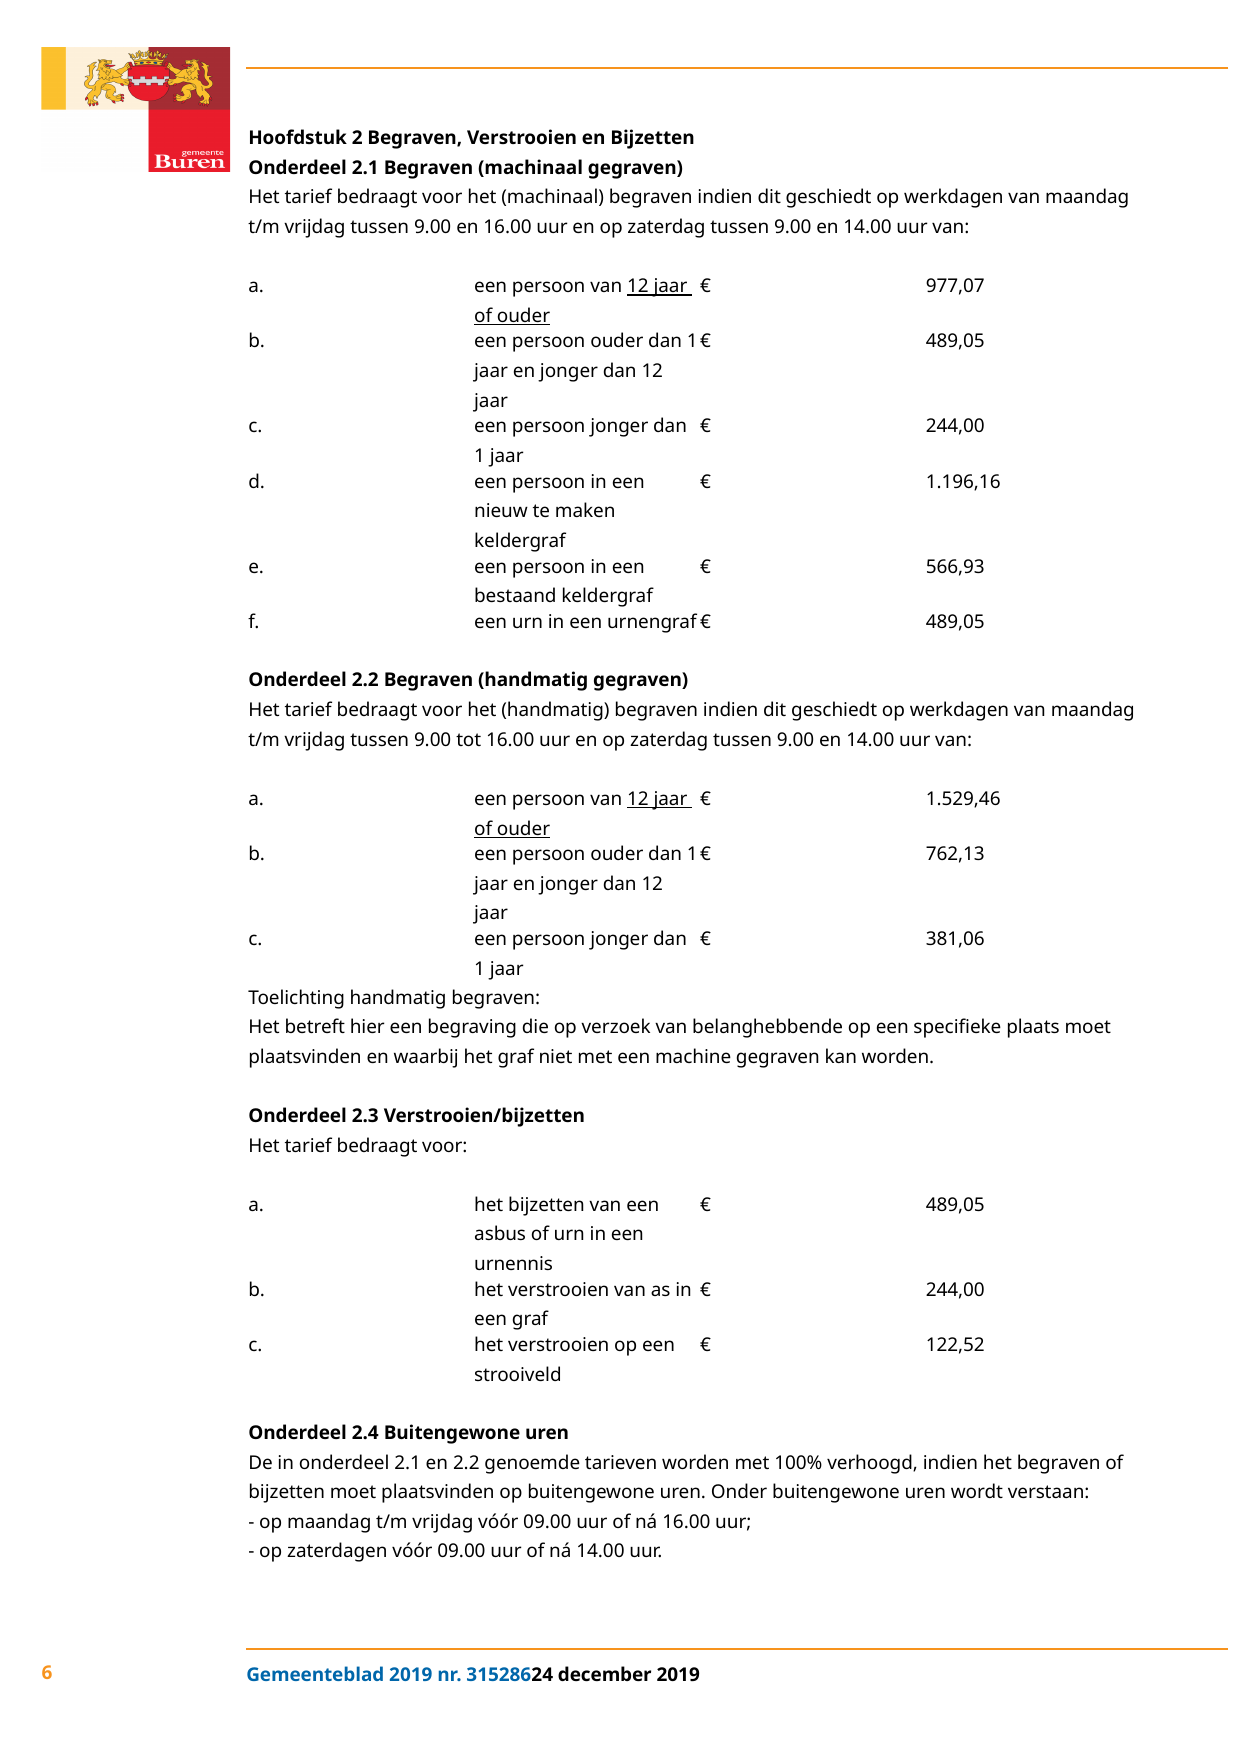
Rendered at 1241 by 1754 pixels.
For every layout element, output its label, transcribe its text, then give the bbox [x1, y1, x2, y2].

text Onderdeel 2.4 Buitengewone uren [248, 1419, 1152, 1445]
table_header € [700, 785, 926, 840]
table_cell d. [248, 468, 474, 553]
table_cell € [700, 608, 926, 634]
table_cell 244,00 [926, 413, 1152, 468]
table_cell 381,06 [926, 925, 1152, 981]
table_cell b. [248, 1276, 474, 1331]
table_cell c. [248, 925, 474, 981]
table_header € [700, 1191, 926, 1276]
table_cell 244,00 [926, 1276, 1152, 1331]
table_cell een persoon jonger dan 1 jaar [474, 925, 700, 981]
text Het tarief bedraagt voor het (handmatig) begraven indien dit geschiedt op werkdagen van maandag t/m vrijdag tussen 9.00 tot 16.00 uur en op zaterdag tussen 9.00 en 14.00 uur van: [248, 696, 1152, 752]
table_cell 762,13 [926, 840, 1152, 925]
text - op zaterdagen vóór 09.00 uur of ná 14.00 uur. [248, 1538, 1152, 1563]
table_cell 122,52 [926, 1331, 1152, 1387]
table_cell een urn in een urnengraf [474, 608, 700, 634]
text Toelichting handmatig begraven: [248, 984, 1152, 1009]
table_cell een persoon ouder dan 1 jaar en jonger dan 12 jaar [474, 840, 700, 925]
table_cell € [700, 328, 926, 413]
text Onderdeel 2.3 Verstrooien/bijzetten [248, 1102, 1152, 1128]
table_cell e. [248, 553, 474, 608]
table_cell een persoon ouder dan 1 jaar en jonger dan 12 jaar [474, 328, 700, 413]
table_cell het verstrooien van as in een graf [474, 1276, 700, 1331]
table_cell € [700, 553, 926, 608]
picture [41, 47, 231, 172]
table_header € [700, 273, 926, 328]
table_cell € [700, 840, 926, 925]
table_header het bijzetten van een asbus of urn in een urnennis [474, 1191, 700, 1276]
table_cell b. [248, 840, 474, 925]
table_cell 489,05 [926, 328, 1152, 413]
table_cell € [700, 413, 926, 468]
table_cell 566,93 [926, 553, 1152, 608]
table_cell het verstrooien op een strooiveld [474, 1331, 700, 1387]
table_header 489,05 [926, 1191, 1152, 1276]
table_cell b. [248, 328, 474, 413]
text Het betreft hier een begraving die op verzoek van belanghebbende op een specifieke plaats moet plaatsvinden en waarbij het graf niet met een machine gegraven kan worden. [248, 1013, 1152, 1069]
table_cell een persoon in een bestaand keldergraf [474, 553, 700, 608]
table_header 1.529,46 [926, 785, 1152, 840]
table_cell € [700, 1331, 926, 1387]
table_cell een persoon jonger dan 1 jaar [474, 413, 700, 468]
text Het tarief bedraagt voor het (machinaal) begraven indien dit geschiedt op werkdagen van maandag t/m vrijdag tussen 9.00 en 16.00 uur en op zaterdag tussen 9.00 en 14.00 uur van: [248, 183, 1152, 239]
text Onderdeel 2.2 Begraven (handmatig gegraven) [248, 667, 1152, 692]
text De in onderdeel 2.1 en 2.2 genoemde tarieven worden met 100% verhoogd, indien het begraven of bijzetten moet plaatsvinden op buitengewone uren. Onder buitengewone uren wordt verstaan: [248, 1449, 1152, 1504]
table_header a. [248, 785, 474, 840]
table_header a. [248, 1191, 474, 1276]
table_cell 1.196,16 [926, 468, 1152, 553]
table_cell een persoon in een nieuw te maken keldergraf [474, 468, 700, 553]
text Hoofdstuk 2 Begraven, Verstrooien en Bijzetten [248, 124, 1152, 150]
text Onderdeel 2.1 Begraven (machinaal gegraven) [248, 154, 1152, 180]
table_header a. [248, 273, 474, 328]
table_cell c. [248, 1331, 474, 1387]
table_cell f. [248, 608, 474, 634]
table_header een persoon van 12 jaar of ouder [474, 273, 700, 328]
table_cell € [700, 468, 926, 553]
table_cell c. [248, 413, 474, 468]
table_cell € [700, 1276, 926, 1331]
table_cell 489,05 [926, 608, 1152, 634]
text Het tarief bedraagt voor: [248, 1132, 1152, 1157]
table_cell € [700, 925, 926, 981]
table_header een persoon van 12 jaar of ouder [474, 785, 700, 840]
text - op maandag t/m vrijdag vóór 09.00 uur of ná 16.00 uur; [248, 1508, 1152, 1534]
table_header 977,07 [926, 273, 1152, 328]
